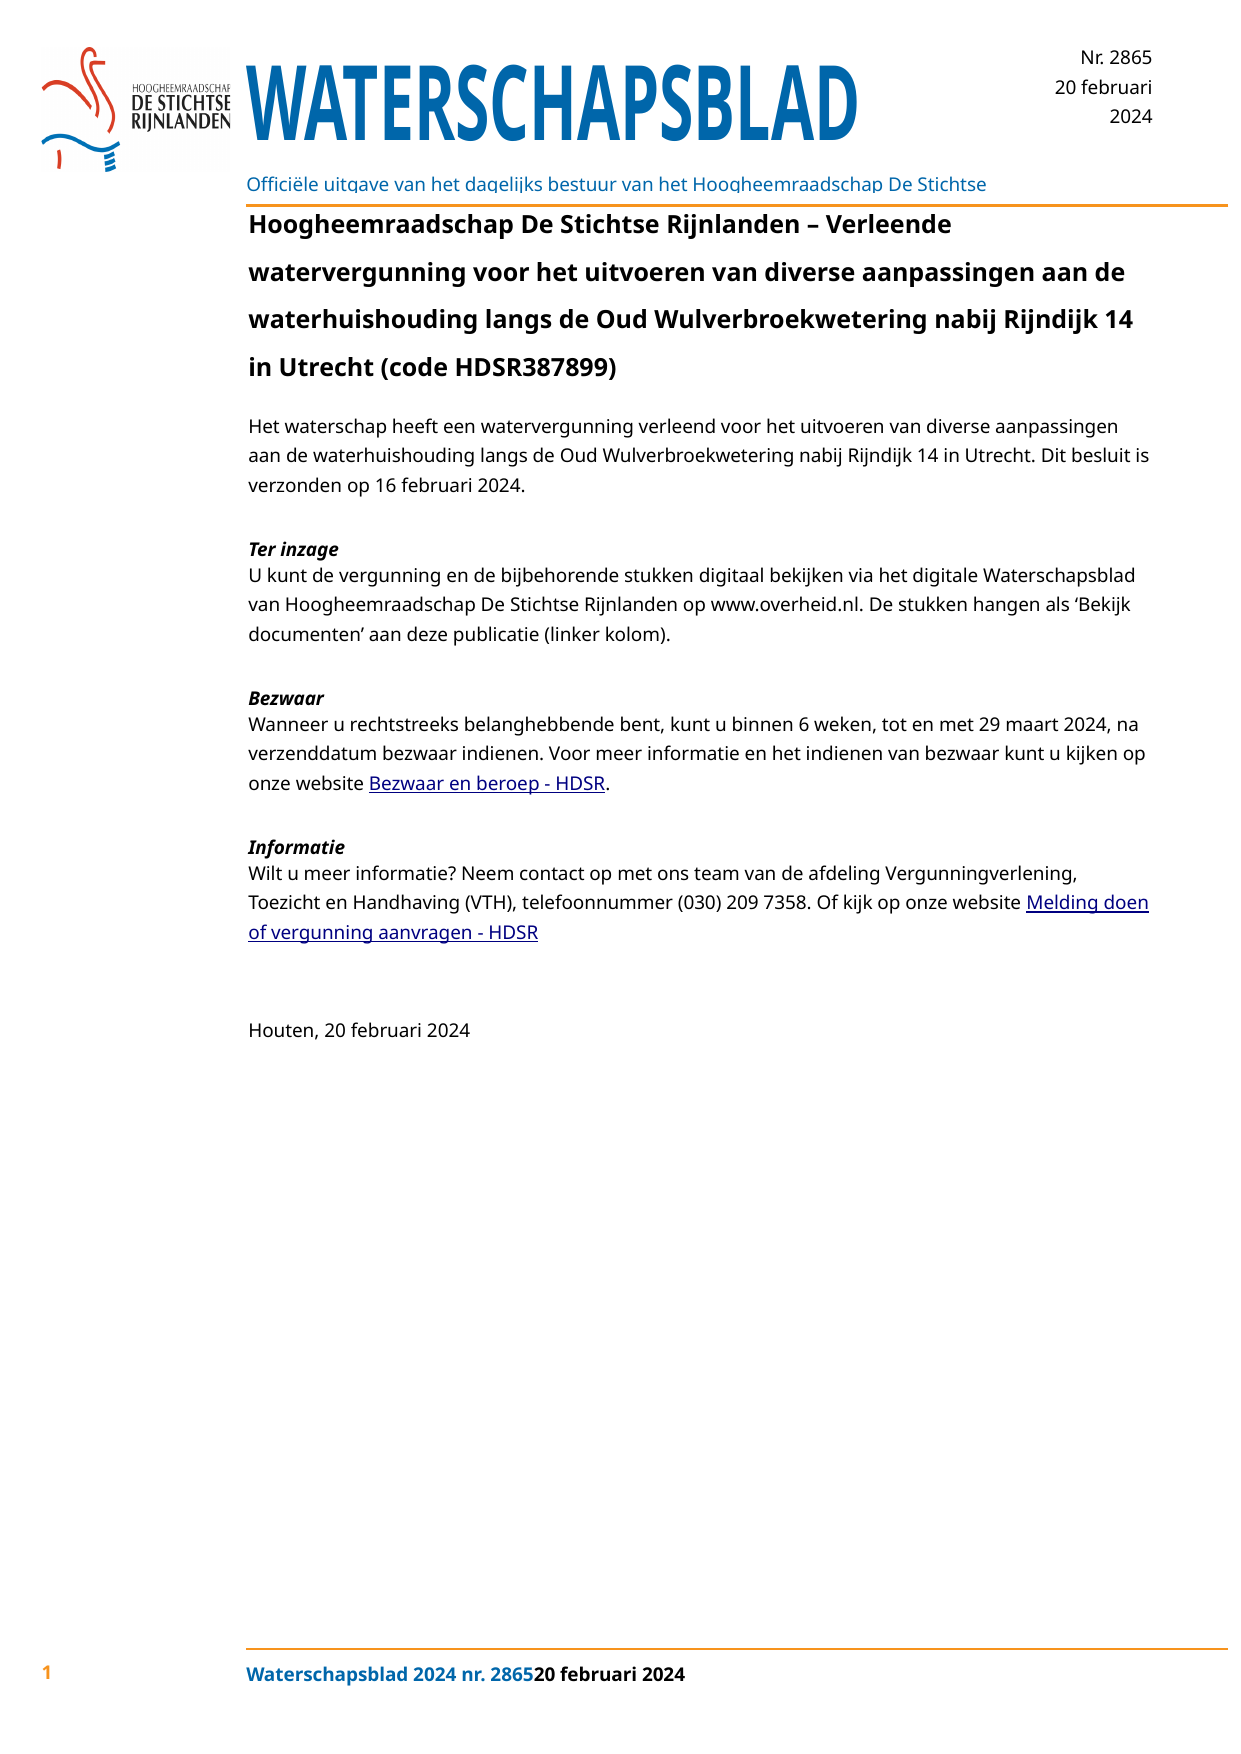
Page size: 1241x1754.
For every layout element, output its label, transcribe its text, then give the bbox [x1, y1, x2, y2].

text Hoogheemraadschap De Stichtse Rijnlanden – Verleende watervergunning voor het uitvoeren van diverse aanpassingen aan de waterhuishouding langs de Oud Wulverbroekwetering nabij Rijndijk 14 in Utrecht (code HDSR387899) [248, 207, 1152, 384]
text Wilt u meer informatie? Neem contact op met ons team van de afdeling Vergunningverlening, Toezicht en Handhaving (VTH), telefoonnummer (030) 209 7358. Of kijk op onze website Melding doen of vergunning aanvragen - HDSR [248, 860, 1152, 944]
picture [41, 47, 231, 172]
text Informatie [248, 834, 1152, 860]
text Ter inzage [248, 536, 1152, 562]
text Wanneer u rechtstreeks belanghebbende bent, kunt u binnen 6 weken, tot en met 29 maart 2024, na verzenddatum bezwaar indienen. Voor meer informatie en het indienen van bezwaar kunt u kijken op onze website Bezwaar en beroep - HDSR. [248, 711, 1152, 796]
text Houten, 20 februari 2024 [248, 1017, 1152, 1043]
text Bezwaar [248, 685, 1152, 711]
text U kunt de vergunning en de bijbehorende stukken digitaal bekijken via het digitale Waterschapsblad van Hoogheemraadschap De Stichtse Rijnlanden op www.overheid.nl. De stukken hangen als ‘Bekijk documenten’ aan deze publicatie (linker kolom). [248, 562, 1152, 647]
text Het waterschap heeft een watervergunning verleend voor het uitvoeren van diverse aanpassingen aan de waterhuishouding langs de Oud Wulverbroekwetering nabij Rijndijk 14 in Utrecht. Dit besluit is verzonden op 16 februari 2024. [248, 413, 1152, 498]
